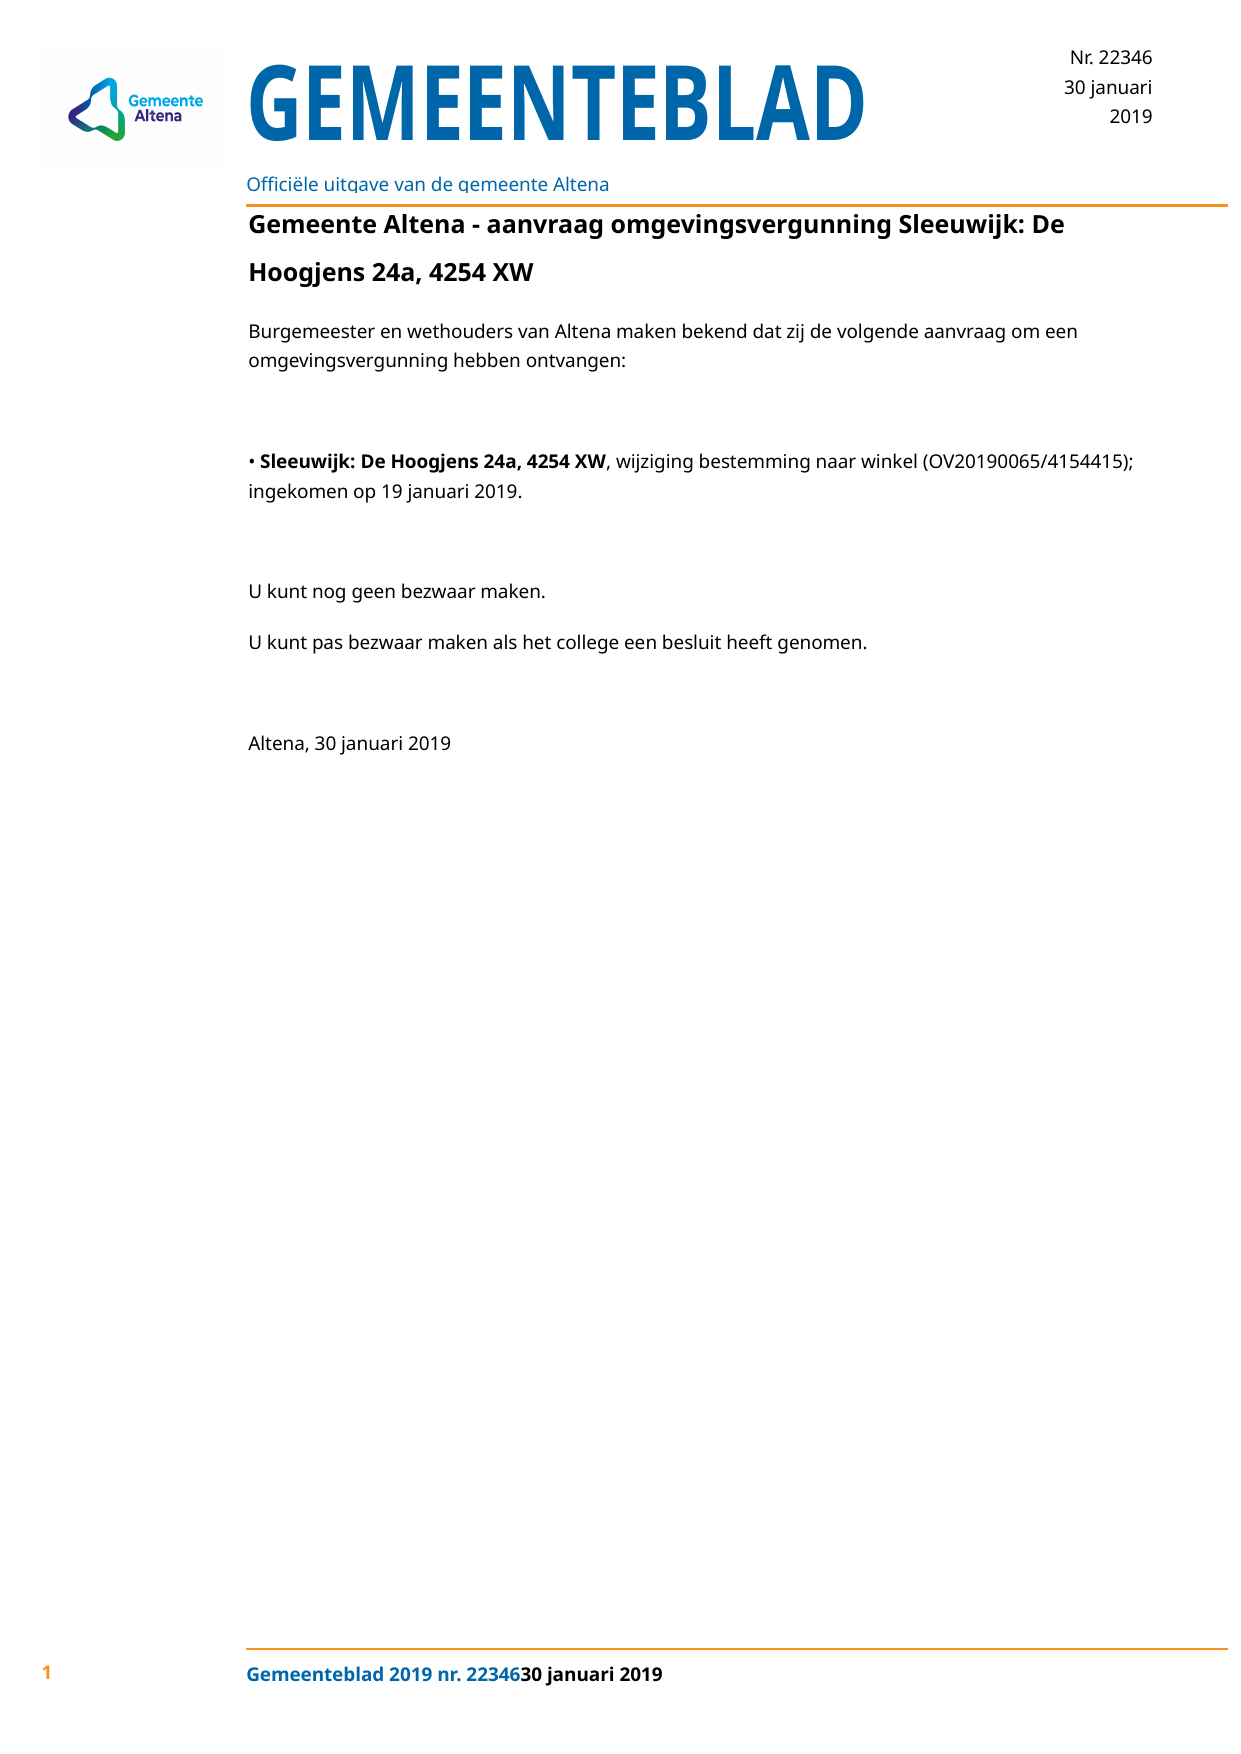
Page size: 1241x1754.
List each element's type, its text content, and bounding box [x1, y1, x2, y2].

text Burgemeester en wethouders van Altena maken bekend dat zij de volgende aanvraag om een omgevingsvergunning hebben ontvangen: [248, 318, 1152, 373]
picture [41, 47, 231, 172]
text U kunt nog geen bezwaar maken. [248, 579, 1152, 604]
text • Sleeuwijk: De Hoogjens 24a, 4254 XW, wijziging bestemming naar winkel (OV20190065/4154415); ingekomen op 19 januari 2019. [248, 448, 1152, 504]
text U kunt pas bezwaar maken als het college een besluit heeft genomen. [248, 629, 1152, 655]
text Gemeente Altena - aanvraag omgevingsvergunning Sleeuwijk: De Hoogjens 24a, 4254 XW [248, 207, 1152, 288]
text Altena, 30 januari 2019 [248, 730, 1152, 756]
